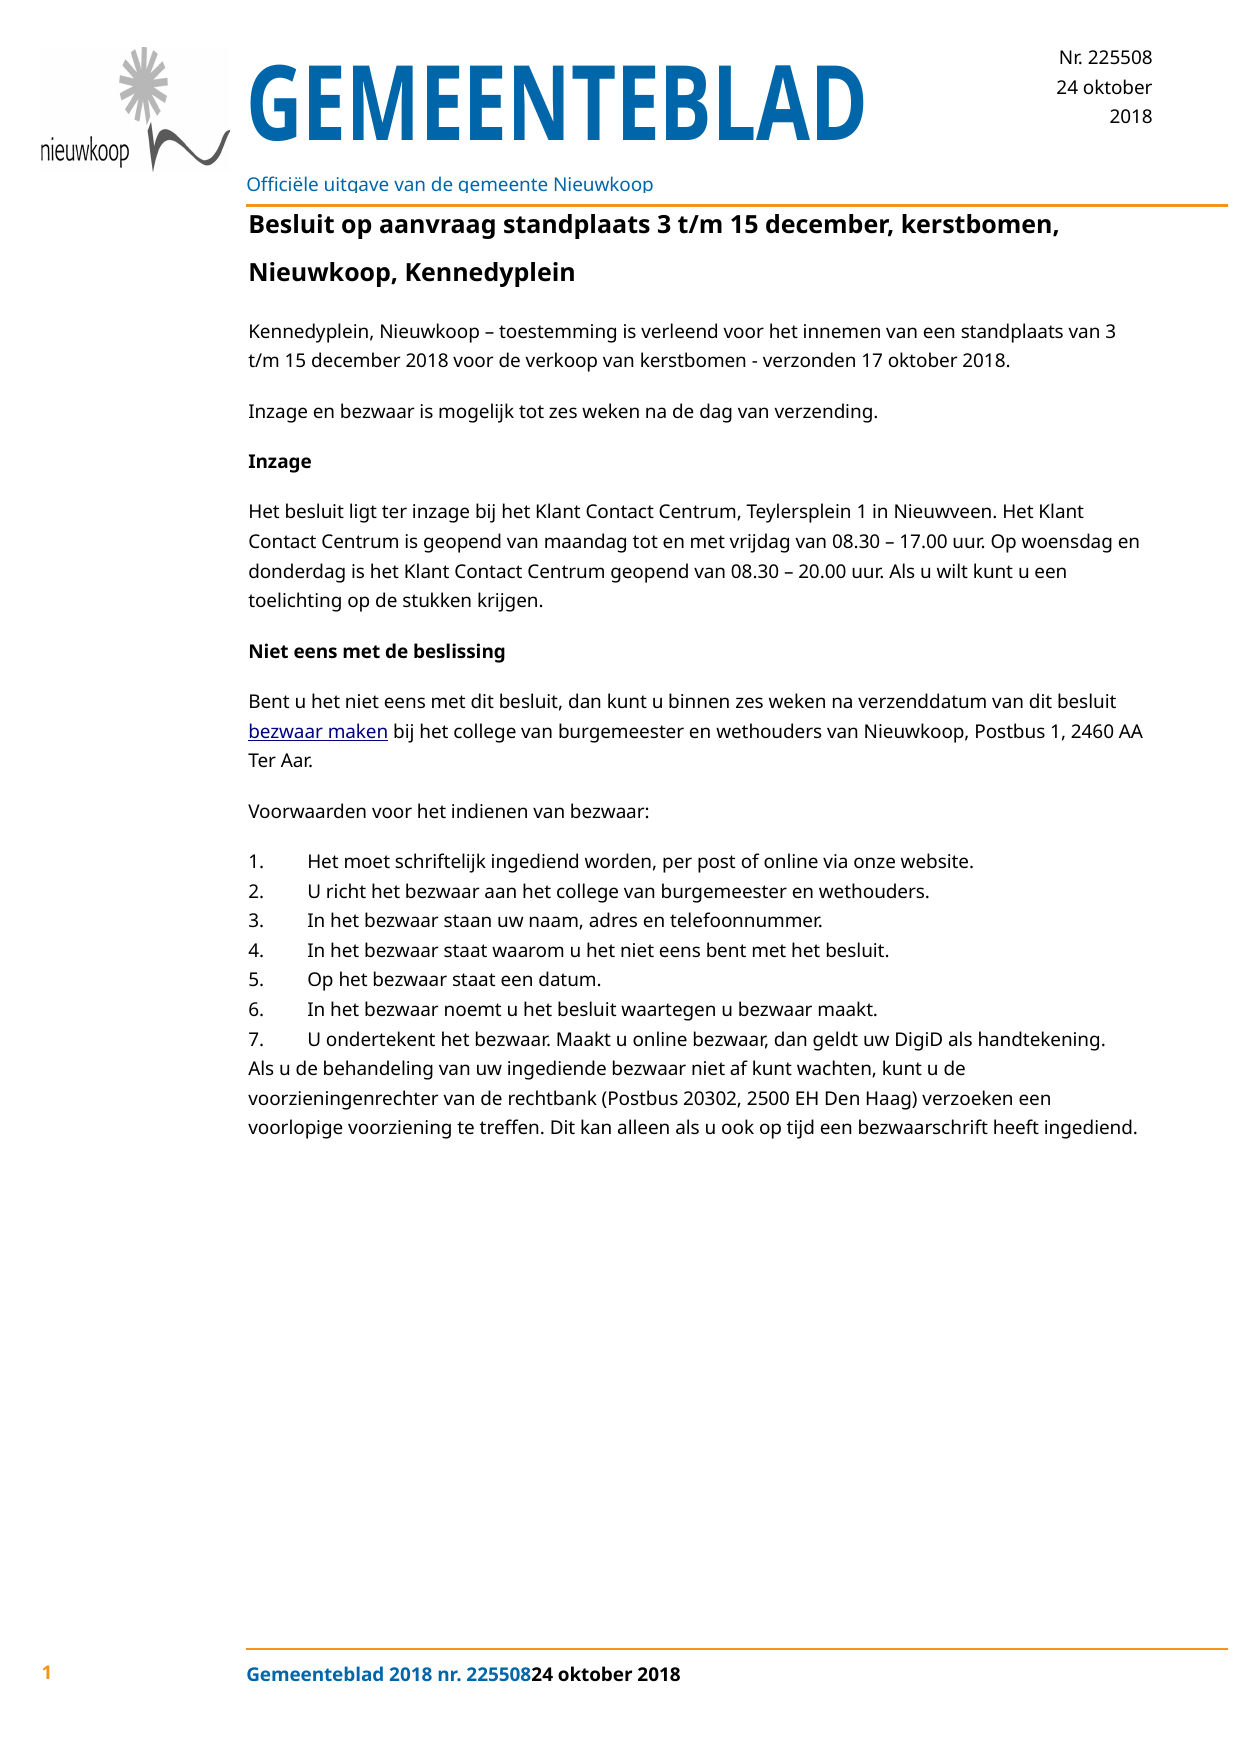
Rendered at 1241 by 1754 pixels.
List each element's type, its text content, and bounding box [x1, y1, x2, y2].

list U richt het bezwaar aan het college van burgemeester en wethouders. [248, 878, 1152, 904]
text Bent u het niet eens met dit besluit, dan kunt u binnen zes weken na verzenddatum van dit besluit bezwaar maken bij het college van burgemeester en wethouders van Nieuwkoop, Postbus 1, 2460 AA Ter Aar. [248, 688, 1152, 773]
text Kennedyplein, Nieuwkoop – toestemming is verleend voor het innemen van een standplaats van 3 t/m 15 december 2018 voor de verkoop van kerstbomen - verzonden 17 oktober 2018. [248, 318, 1152, 373]
list In het bezwaar staat waarom u het niet eens bent met het besluit. [248, 937, 1152, 963]
list In het bezwaar noemt u het besluit waartegen u bezwaar maakt. [248, 996, 1152, 1022]
text Voorwaarden voor het indienen van bezwaar: [248, 798, 1152, 824]
text Inzage [248, 448, 1152, 474]
text Besluit op aanvraag standplaats 3 t/m 15 december, kerstbomen, Nieuwkoop, Kennedyplein [248, 207, 1152, 288]
list Het moet schriftelijk ingediend worden, per post of online via onze website. [248, 848, 1152, 874]
text Niet eens met de beslissing [248, 638, 1152, 664]
text Het besluit ligt ter inzage bij het Klant Contact Centrum, Teylersplein 1 in Nieuwveen. Het Klant Contact Centrum is geopend van maandag tot en met vrijdag van 08.30 – 17.00 uur. Op woensdag en donderdag is het Klant Contact Centrum geopend van 08.30 – 20.00 uur. Als u wilt kunt u een toelichting op de stukken krijgen. [248, 499, 1152, 613]
text Inzage en bezwaar is mogelijk tot zes weken na de dag van verzending. [248, 398, 1152, 424]
text Als u de behandeling van uw ingediende bezwaar niet af kunt wachten, kunt u de voorzieningenrechter van de rechtbank (Postbus 20302, 2500 EH Den Haag) verzoeken een voorlopige voorziening te treffen. Dit kan alleen als u ook op tijd een bezwaarschrift heeft ingediend. [248, 1055, 1152, 1140]
list U ondertekent het bezwaar. Maakt u online bezwaar, dan geldt uw DigiD als handtekening. [248, 1026, 1152, 1052]
picture [41, 47, 231, 172]
list In het bezwaar staan uw naam, adres en telefoonnummer. [248, 907, 1152, 933]
list Op het bezwaar staat een datum. [248, 967, 1152, 992]
